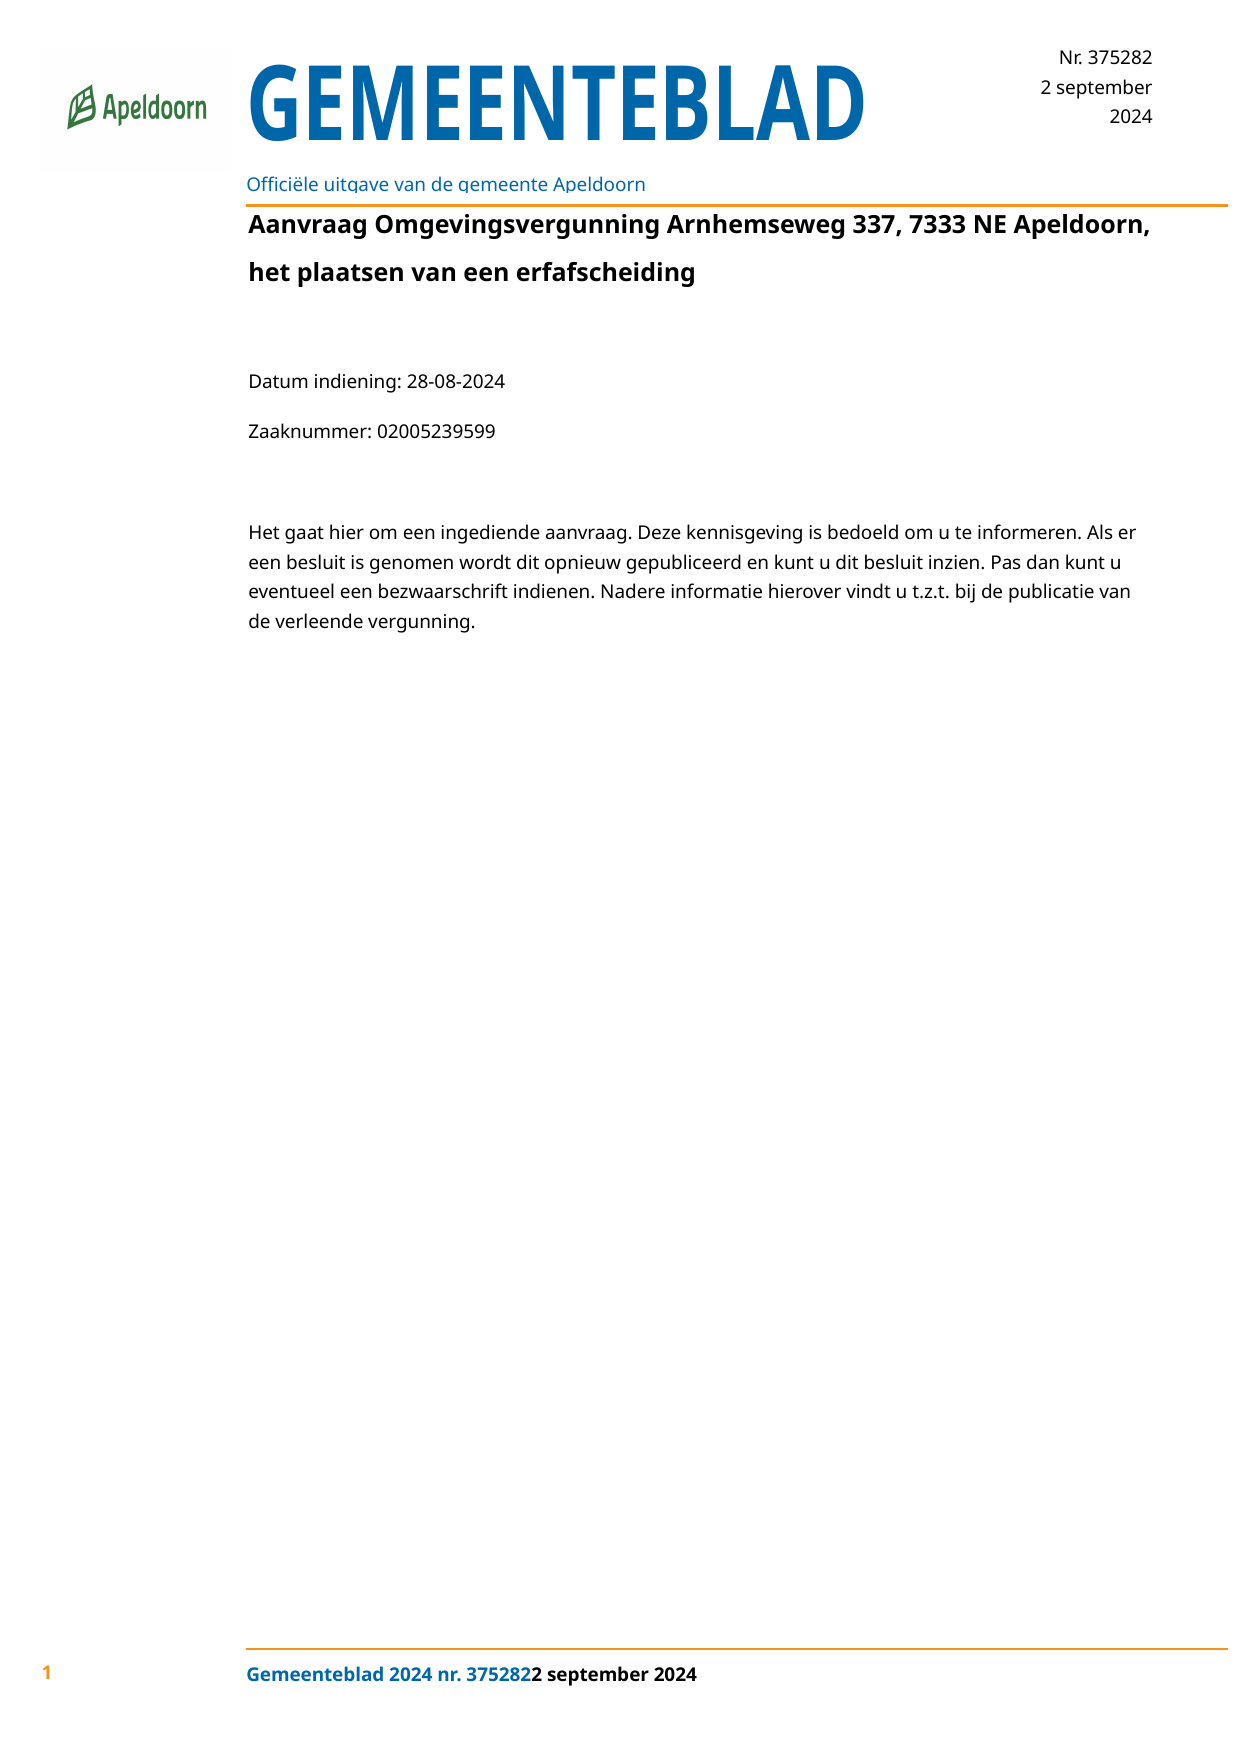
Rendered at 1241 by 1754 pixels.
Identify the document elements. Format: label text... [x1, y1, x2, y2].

text Datum indiening: 28-08-2024 [248, 368, 1152, 394]
text Aanvraag Omgevingsvergunning Arnhemseweg 337, 7333 NE Apeldoorn, het plaatsen van een erfafscheiding [248, 207, 1152, 288]
picture [41, 47, 231, 172]
text Zaaknummer: 02005239599 [248, 419, 1152, 444]
text Het gaat hier om een ingediende aanvraag. Deze kennisgeving is bedoeld om u te informeren. Als er een besluit is genomen wordt dit opnieuw gepubliceerd en kunt u dit besluit inzien. Pas dan kunt u eventueel een bezwaarschrift indienen. Nadere informatie hierover vindt u t.z.t. bij de publicatie van de verleende vergunning. [248, 519, 1152, 634]
